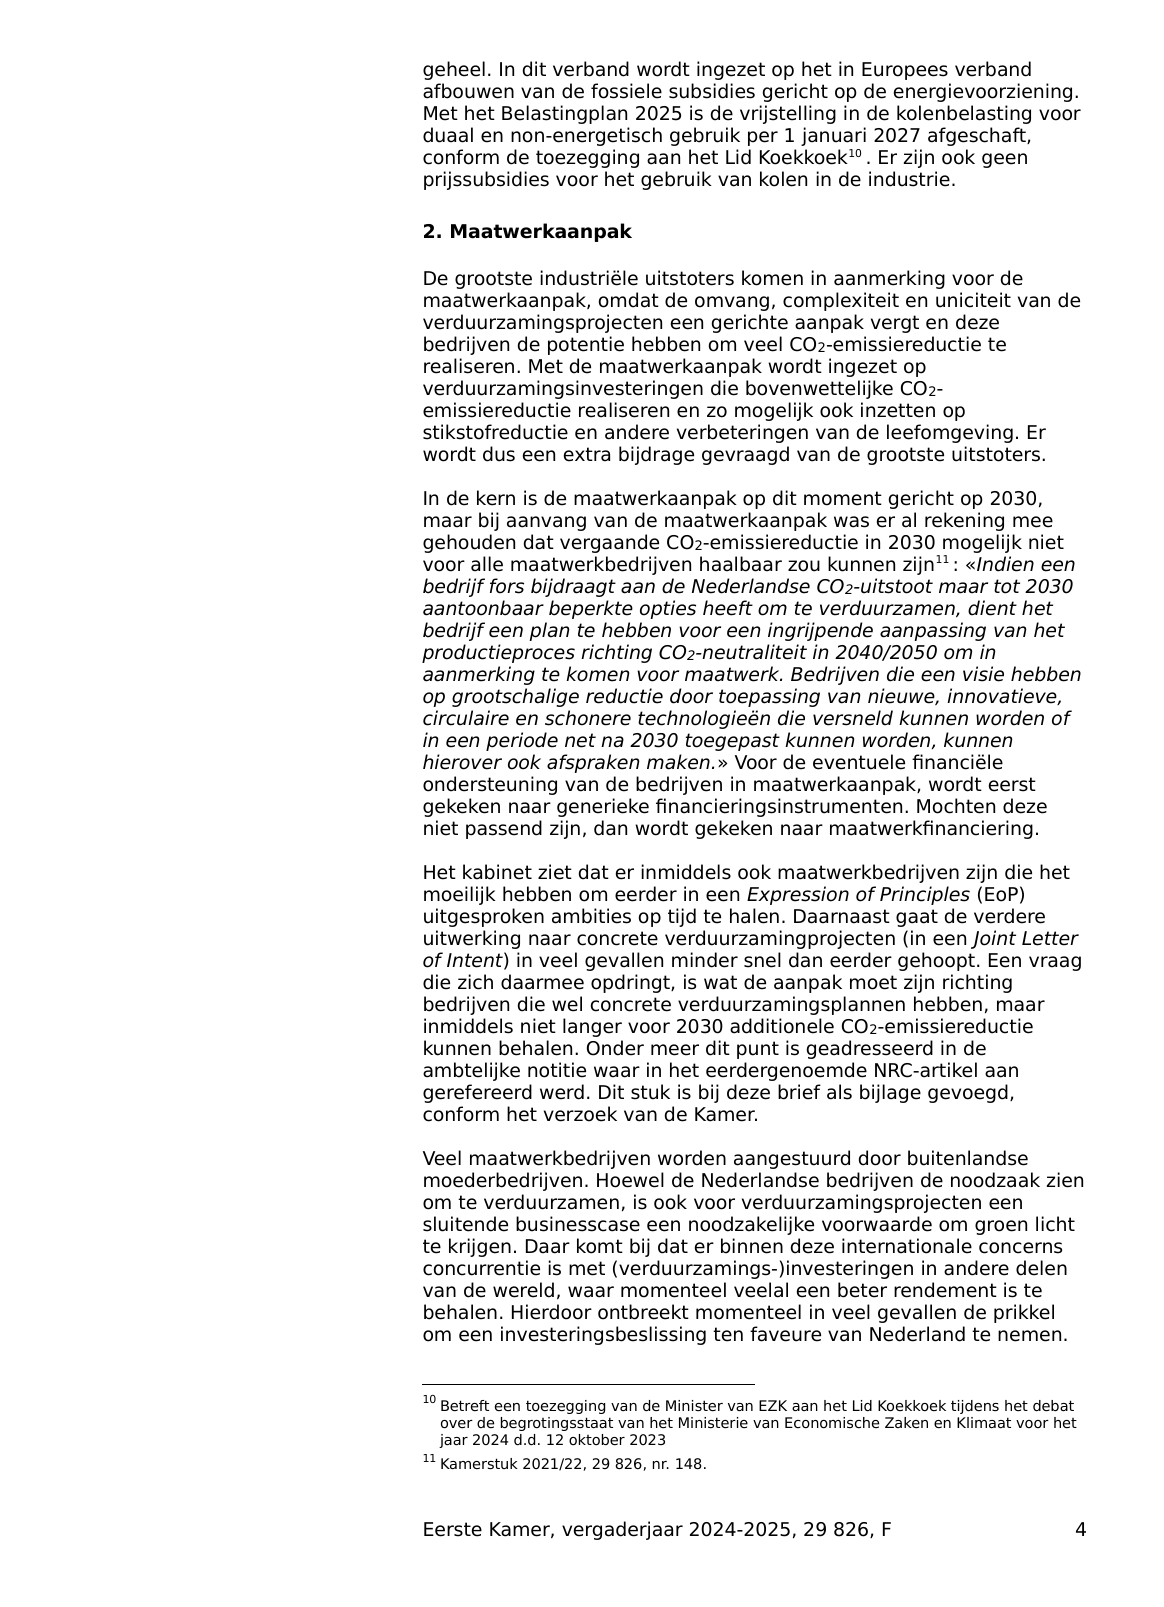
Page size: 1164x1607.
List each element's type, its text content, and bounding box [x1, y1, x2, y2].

text Kamerstuk 2021/22, 29 826, nr. 148. [422, 1452, 1087, 1474]
text geheel. In dit verband wordt ingezet op het in Europees verband afbouwen van de fossiele subsidies gericht op de energievoorziening. Met het Belastingplan 2025 is de vrijstelling in de kolenbelasting voor duaal en non-energetisch gebruik per 1 januari 2027 afgeschaft, conform de toezegging aan het Lid Koekkoek. Er zijn ook geen prijssubsidies voor het gebruik van kolen in de industrie. [422, 59, 1087, 191]
text In de kern is de maatwerkaanpak op dit moment gericht op 2030, maar bij aanvang van de maatwerkaanpak was er al rekening mee gehouden dat vergaande CO2-emissiereductie in 2030 mogelijk niet voor alle maatwerkbedrijven haalbaar zou kunnen zijn: «Indien een bedrijf fors bijdraagt aan de Nederlandse CO2-uitstoot maar tot 2030 aantoonbaar beperkte opties heeft om te verduurzamen, dient het bedrijf een plan te hebben voor een ingrijpende aanpassing van het productieproces richting CO2-neutraliteit in 2040/2050 om in aanmerking te komen voor maatwerk. Bedrijven die een visie hebben op grootschalige reductie door toepassing van nieuwe, innovatieve, circulaire en schonere technologieën die versneld kunnen worden of in een periode net na 2030 toegepast kunnen worden, kunnen hierover ook afspraken maken.» Voor de eventuele financiële ondersteuning van de bedrijven in maatwerkaanpak, wordt eerst gekeken naar generieke financieringsinstrumenten. Mochten deze niet passend zijn, dan wordt gekeken naar maatwerkfinanciering. [422, 488, 1087, 839]
text Het kabinet ziet dat er inmiddels ook maatwerkbedrijven zijn die het moeilijk hebben om eerder in een Expression of Principles (EoP) uitgesproken ambities op tijd te halen. Daarnaast gaat de verdere uitwerking naar concrete verduurzamingprojecten (in een Joint Letter of Intent) in veel gevallen minder snel dan eerder gehoopt. Een vraag die zich daarmee opdringt, is wat de aanpak moet zijn richting bedrijven die wel concrete verduurzamingsplannen hebben, maar inmiddels niet langer voor 2030 additionele CO2-emissiereductie kunnen behalen. Onder meer dit punt is geadresseerd in de ambtelijke notitie waar in het eerdergenoemde NRC-artikel aan gerefereerd werd. Dit stuk is bij deze brief als bijlage gevoegd, conform het verzoek van de Kamer. [422, 862, 1087, 1126]
subtitle 2. Maatwerkaanpak [422, 221, 1087, 243]
text De grootste industriële uitstoters komen in aanmerking voor de maatwerkaanpak, omdat de omvang, complexiteit en uniciteit van de verduurzamingsprojecten een gerichte aanpak vergt en deze bedrijven de potentie hebben om veel CO2-emissiereductie te realiseren. Met de maatwerkaanpak wordt ingezet op verduurzamingsinvesteringen die bovenwettelijke CO2-emissiereductie realiseren en zo mogelijk ook inzetten op stikstofreductie en andere verbeteringen van de leefomgeving. Er wordt dus een extra bijdrage gevraagd van de grootste uitstoters. [422, 268, 1087, 466]
text Betreft een toezegging van de Minister van EZK aan het Lid Koekkoek tijdens het debat over de begrotingsstaat van het Ministerie van Economische Zaken en Klimaat voor het jaar 2024 d.d. 12 oktober 2023 [422, 1393, 1087, 1449]
text Veel maatwerkbedrijven worden aangestuurd door buitenlandse moederbedrijven. Hoewel de Nederlandse bedrijven de noodzaak zien om te verduurzamen, is ook voor verduurzamingsprojecten een sluitende businesscase een noodzakelijke voorwaarde om groen licht te krijgen. Daar komt bij dat er binnen deze internationale concerns concurrentie is met (verduurzamings-)investeringen in andere delen van de wereld, waar momenteel veelal een beter rendement is te behalen. Hierdoor ontbreekt momenteel in veel gevallen de prikkel om een investeringsbeslissing ten faveure van Nederland te nemen. [422, 1148, 1087, 1346]
